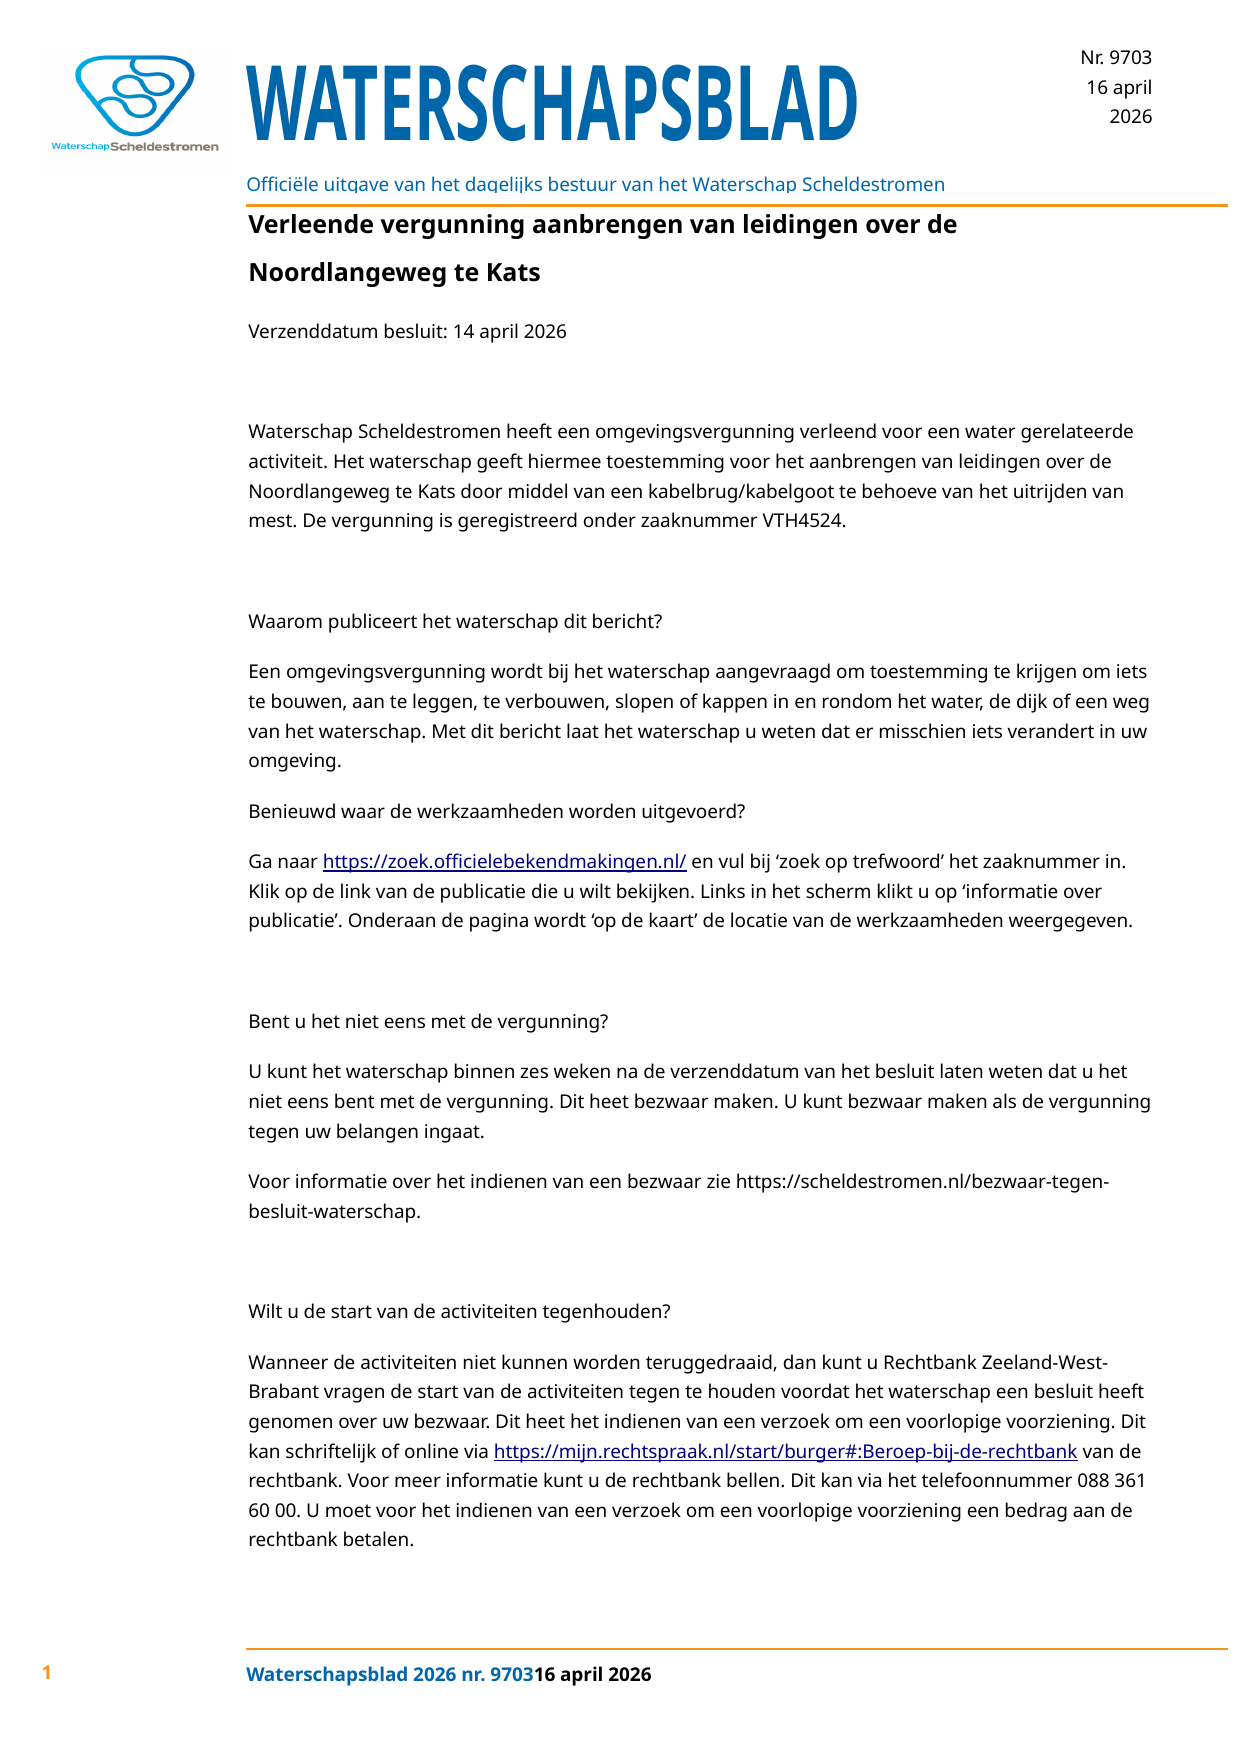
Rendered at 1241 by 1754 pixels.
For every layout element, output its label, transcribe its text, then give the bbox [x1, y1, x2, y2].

text Ga naar https://zoek.officielebekendmakingen.nl/ en vul bij ‘zoek op trefwoord’ het zaaknummer in. Klik op de link van de publicatie die u wilt bekijken. Links in het scherm klikt u op ‘informatie over publicatie’. Onderaan de pagina wordt ‘op de kaart’ de locatie van de werkzaamheden weergegeven. [248, 848, 1152, 933]
text Verleende vergunning aanbrengen van leidingen over de Noordlangeweg te Kats [248, 207, 1152, 288]
text U kunt het waterschap binnen zes weken na de verzenddatum van het besluit laten weten dat u het niet eens bent met de vergunning. Dit heet bezwaar maken. U kunt bezwaar maken als de vergunning tegen uw belangen ingaat. [248, 1059, 1152, 1144]
text Wilt u de start van de activiteiten tegenhouden? [248, 1299, 1152, 1324]
text Een omgevingsvergunning wordt bij het waterschap aangevraagd om toestemming te krijgen om iets te bouwen, aan te leggen, te verbouwen, slopen of kappen in en rondom het water, de dijk of een weg van het waterschap. Met dit bericht laat het waterschap u weten dat er misschien iets verandert in uw omgeving. [248, 659, 1152, 773]
picture [41, 47, 231, 172]
text Waarom publiceert het waterschap dit bericht? [248, 608, 1152, 634]
text Wanneer de activiteiten niet kunnen worden teruggedraaid, dan kunt u Rechtbank Zeeland-West-Brabant vragen de start van de activiteiten tegen te houden voordat het waterschap een besluit heeft genomen over uw bezwaar. Dit heet het indienen van een verzoek om een voorlopige voorziening. Dit kan schriftelijk of online via https://mijn.rechtspraak.nl/start/burger#:Beroep-bij-de-rechtbank van de rechtbank. Voor meer informatie kunt u de rechtbank bellen. Dit kan via het telefoonnummer 088 361 60 00. U moet voor het indienen van een verzoek om een voorlopige voorziening een bedrag aan de rechtbank betalen. [248, 1349, 1152, 1552]
text Waterschap Scheldestromen heeft een omgevingsvergunning verleend voor een water gerelateerde activiteit. Het waterschap geeft hiermee toestemming voor het aanbrengen van leidingen over de Noordlangeweg te Kats door middel van een kabelbrug/kabelgoot te behoeve van het uitrijden van mest. De vergunning is geregistreerd onder zaaknummer VTH4524. [248, 419, 1152, 533]
text Bent u het niet eens met de vergunning? [248, 1008, 1152, 1034]
text Verzenddatum besluit: 14 april 2026 [248, 318, 1152, 344]
text Voor informatie over het indienen van een bezwaar zie https://scheldestromen.nl/bezwaar-tegen-besluit-waterschap. [248, 1168, 1152, 1224]
text Benieuwd waar de werkzaamheden worden uitgevoerd? [248, 798, 1152, 824]
